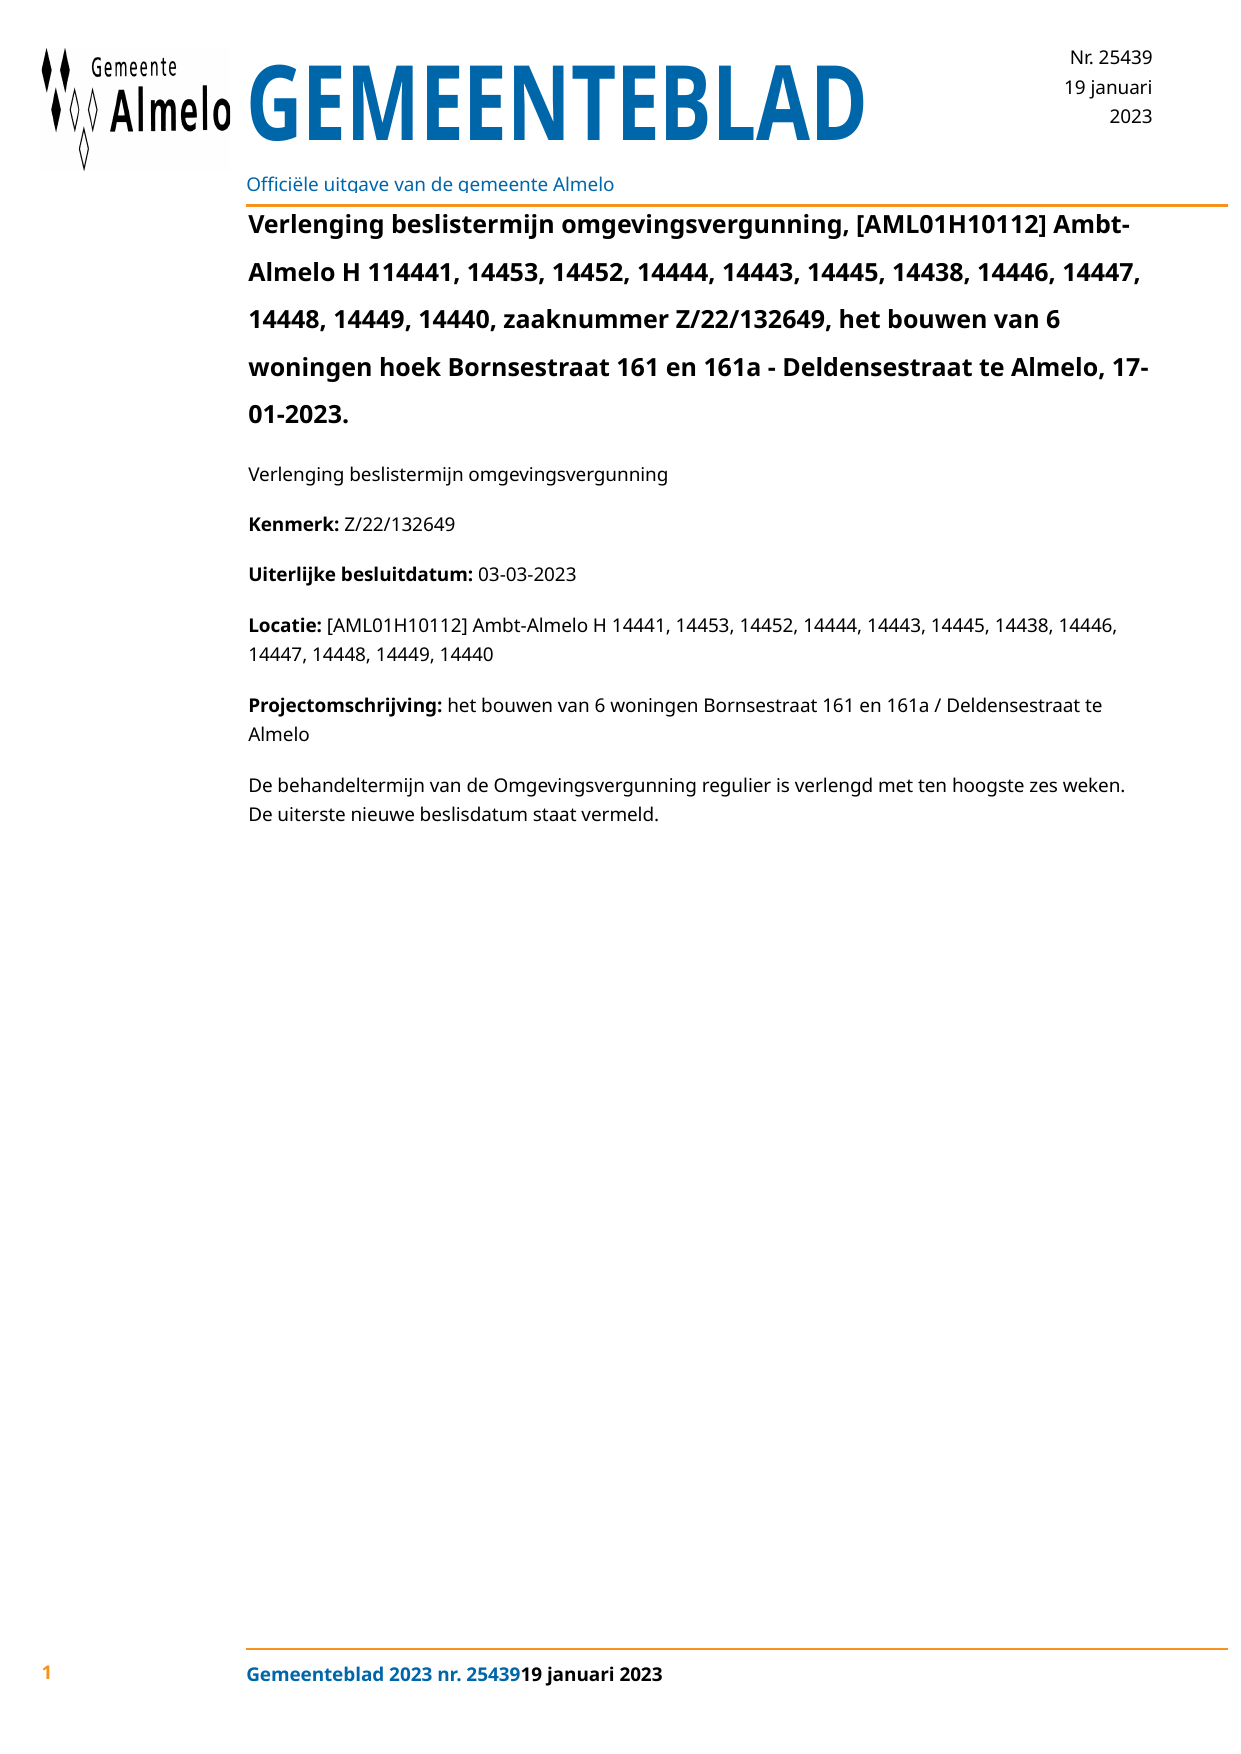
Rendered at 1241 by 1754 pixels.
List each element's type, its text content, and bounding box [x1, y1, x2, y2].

text Locatie: [AML01H10112] Ambt-Almelo H 14441, 14453, 14452, 14444, 14443, 14445, 14438, 14446, 14447, 14448, 14449, 14440 [248, 612, 1152, 667]
text Verlenging beslistermijn omgevingsvergunning [248, 461, 1152, 486]
text Kenmerk: Z/22/132649 [248, 511, 1152, 537]
text Verlenging beslistermijn omgevingsvergunning, [AML01H10112] Ambt-Almelo H 114441, 14453, 14452, 14444, 14443, 14445, 14438, 14446, 14447, 14448, 14449, 14440, zaaknummer Z/22/132649, het bouwen van 6 woningen hoek Bornsestraat 161 en 161a - Deldensestraat te Almelo, 17-01-2023. [248, 207, 1152, 431]
text De behandeltermijn van de Omgevingsvergunning regulier is verlengd met ten hoogste zes weken. De uiterste nieuwe beslisdatum staat vermeld. [248, 772, 1152, 827]
text Projectomschrijving: het bouwen van 6 woningen Bornsestraat 161 en 161a / Deldensestraat te Almelo [248, 692, 1152, 747]
text Uiterlijke besluitdatum: 03-03-2023 [248, 562, 1152, 587]
picture [41, 47, 231, 172]
